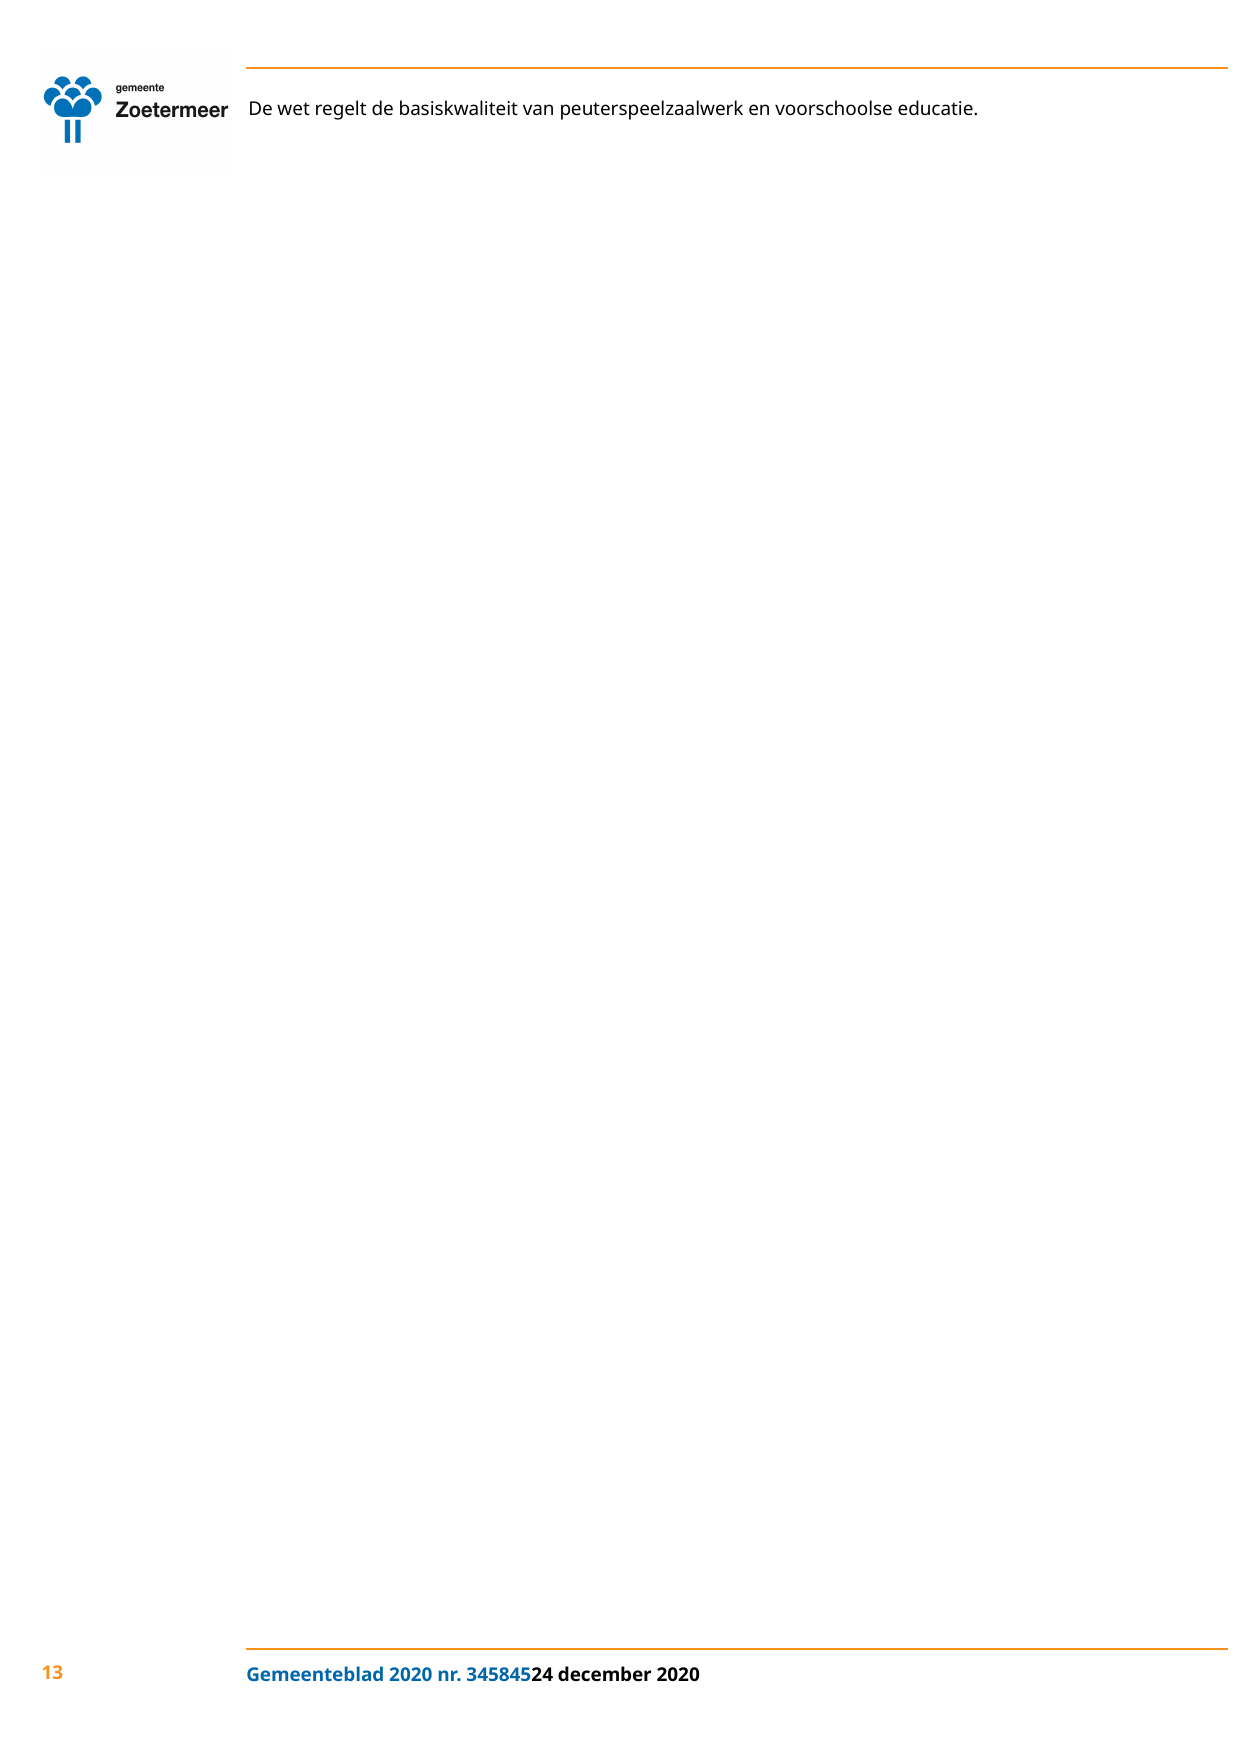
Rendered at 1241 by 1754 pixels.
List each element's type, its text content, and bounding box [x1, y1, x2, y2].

picture [41, 47, 231, 172]
text De wet regelt de basiskwaliteit van peuterspeelzaalwerk en voorschoolse educatie. [248, 95, 1152, 121]
